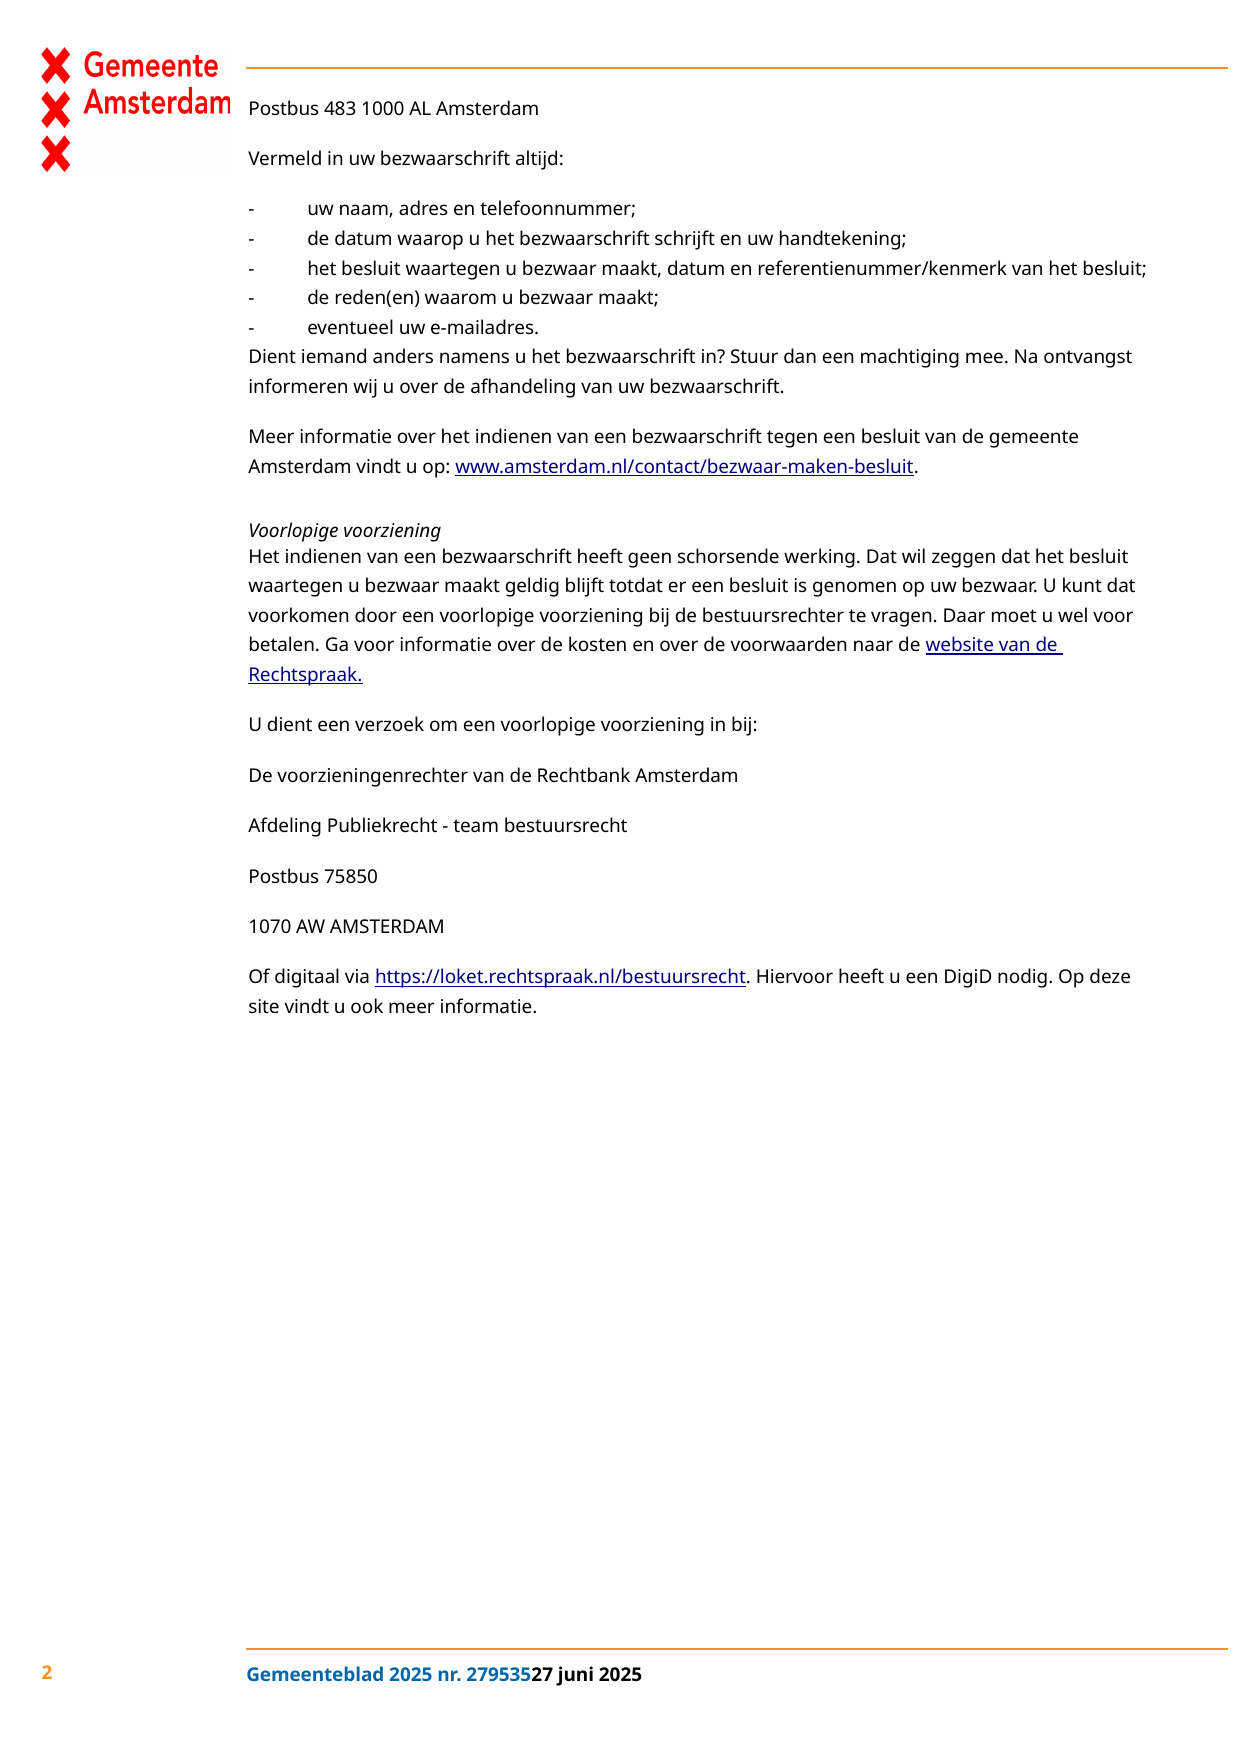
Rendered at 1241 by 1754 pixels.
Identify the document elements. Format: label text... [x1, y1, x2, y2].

text U dient een verzoek om een voorlopige voorziening in bij: [248, 712, 1152, 737]
text De voorzieningenrechter van de Rechtbank Amsterdam [248, 762, 1152, 788]
picture [41, 47, 231, 172]
list eventueel uw e-mailadres. [248, 314, 1152, 340]
text 1070 AW AMSTERDAM [248, 913, 1152, 939]
text Het indienen van een bezwaarschrift heeft geen schorsende werking. Dat wil zeggen dat het besluit waartegen u bezwaar maakt geldig blijft totdat er een besluit is genomen op uw bezwaar. U kunt dat voorkomen door een voorlopige voorziening bij de bestuursrechter te vragen. Daar moet u wel voor betalen. Ga voor informatie over de kosten en over de voorwaarden naar de website van de Rechtspraak. [248, 543, 1152, 687]
list de datum waarop u het bezwaarschrift schrijft en uw handtekening; [248, 225, 1152, 251]
text Voorlopige voorziening [248, 517, 1152, 543]
list uw naam, adres en telefoonnummer; [248, 196, 1152, 221]
text Of digitaal via https://loket.rechtspraak.nl/bestuursrecht. Hiervoor heeft u een DigiD nodig. Op deze site vindt u ook meer informatie. [248, 964, 1152, 1019]
text Dient iemand anders namens u het bezwaarschrift in? Stuur dan een machtiging mee. Na ontvangst informeren wij u over de afhandeling van uw bezwaarschrift. [248, 343, 1152, 399]
text Postbus 483 1000 AL Amsterdam [248, 95, 1152, 121]
text Postbus 75850 [248, 863, 1152, 888]
text Meer informatie over het indienen van een bezwaarschrift tegen een besluit van de gemeente Amsterdam vindt u op: www.amsterdam.nl/contact/bezwaar-maken-besluit. [248, 423, 1152, 479]
list de reden(en) waarom u bezwaar maakt; [248, 284, 1152, 310]
text Afdeling Publiekrecht - team bestuursrecht [248, 812, 1152, 838]
text Vermeld in uw bezwaarschrift altijd: [248, 145, 1152, 171]
list het besluit waartegen u bezwaar maakt, datum en referentienummer/kenmerk van het besluit; [248, 255, 1152, 281]
